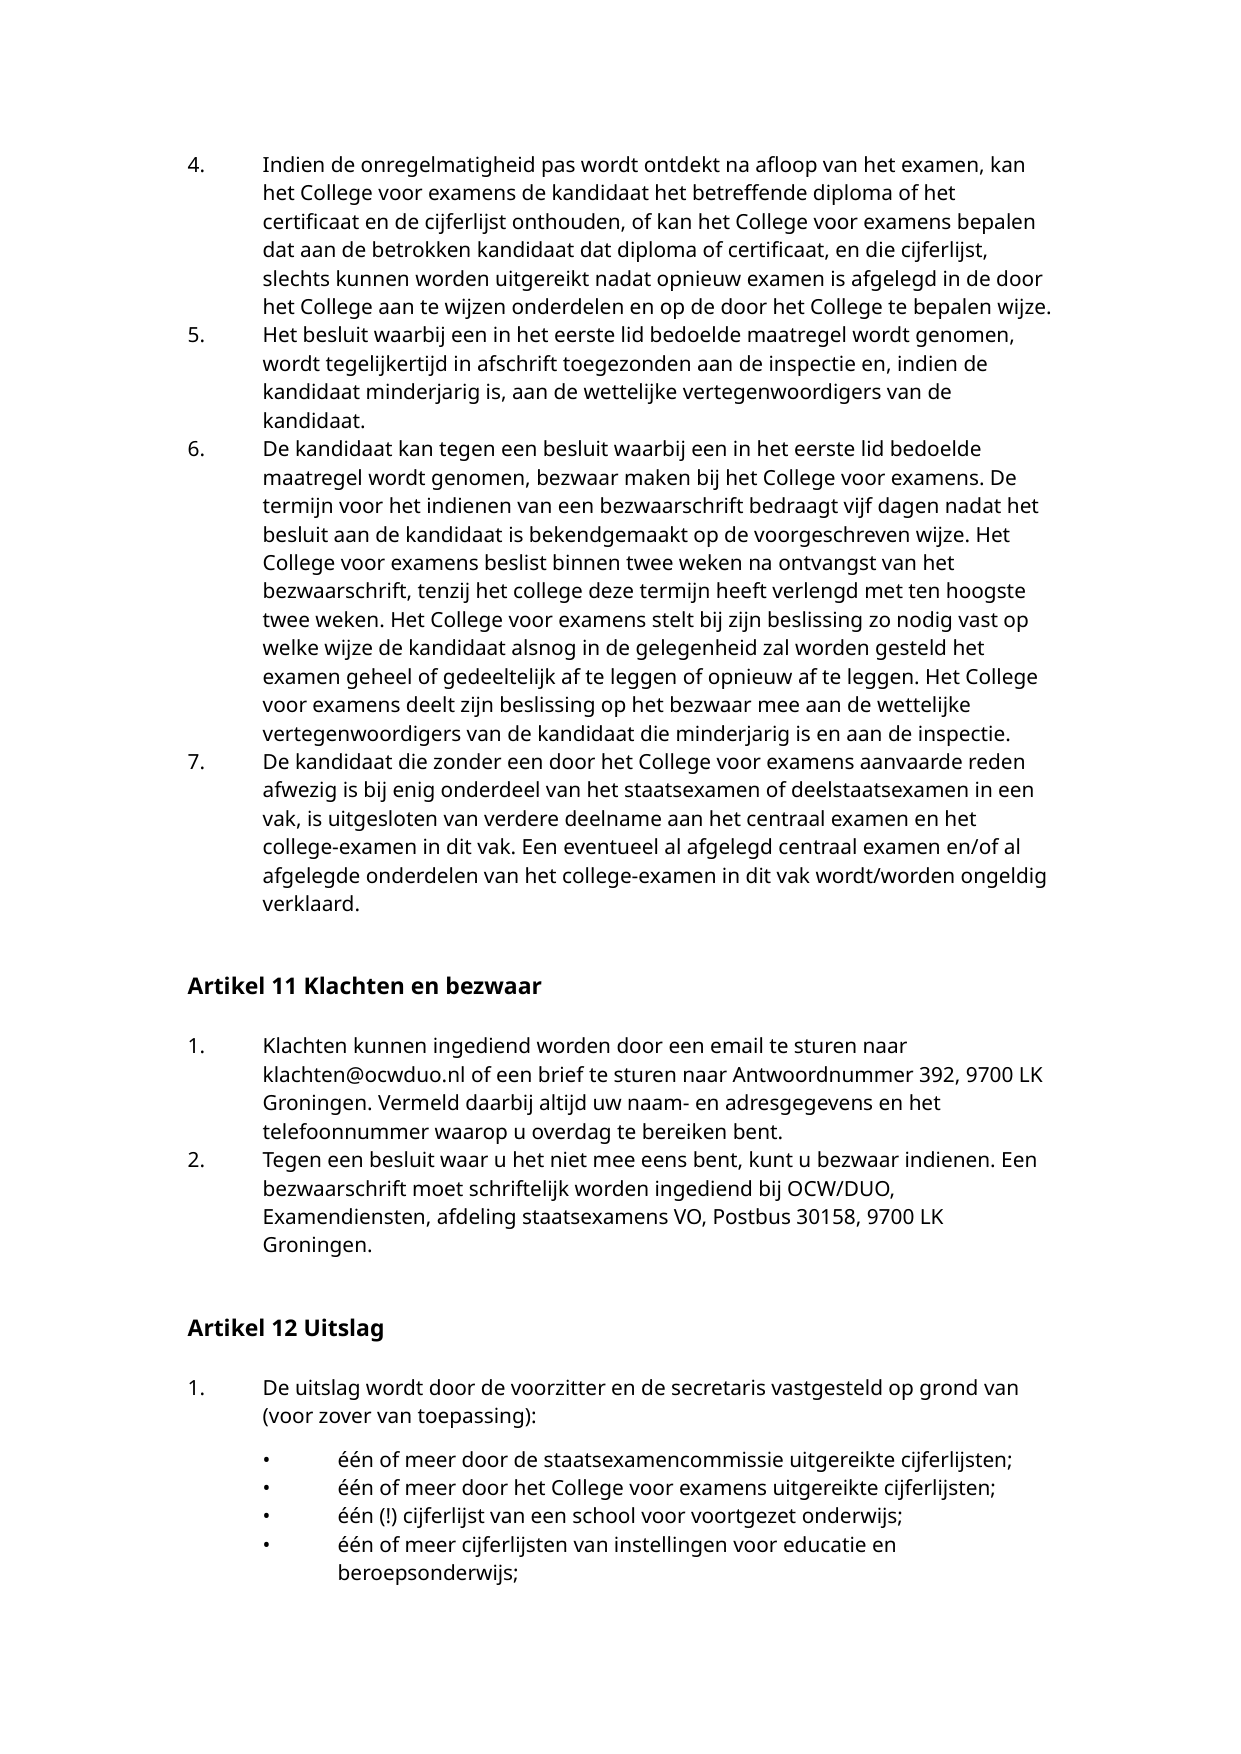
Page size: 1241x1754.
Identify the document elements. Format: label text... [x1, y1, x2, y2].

list De uitslag wordt door de voorzitter en de secretaris vastgesteld op grond van (voor zover van toepassing): [187, 1373, 1053, 1430]
list Het besluit waarbij een in het eerste lid bedoelde maatregel wordt genomen, wordt tegelijkertijd in afschrift toegezonden aan de inspectie en, indien de kandidaat minderjarig is, aan de wettelijke vertegenwoordigers van de kandidaat. [187, 321, 1053, 434]
list één of meer door de staatsexamencommissie uitgereikte cijferlijsten; [262, 1445, 1053, 1473]
list De kandidaat kan tegen een besluit waarbij een in het eerste lid bedoelde maatregel wordt genomen, bezwaar maken bij het College voor examens. De termijn voor het indienen van een bezwaarschrift bedraagt vijf dagen nadat het besluit aan de kandidaat is bekendgemaakt op de voorgeschreven wijze. Het College voor examens beslist binnen twee weken na ontvangst van het bezwaarschrift, tenzij het college deze termijn heeft verlengd met ten hoogste twee weken. Het College voor examens stelt bij zijn beslissing zo nodig vast op welke wijze de kandidaat alsnog in de gelegenheid zal worden gesteld het examen geheel of gedeeltelijk af te leggen of opnieuw af te leggen. Het College voor examens deelt zijn beslissing op het bezwaar mee aan de wettelijke vertegenwoordigers van de kandidaat die minderjarig is en aan de inspectie. [187, 434, 1053, 747]
list Indien de onregelmatigheid pas wordt ontdekt na afloop van het examen, kan het College voor examens de kandidaat het betreffende diploma of het certificaat en de cijferlijst onthouden, of kan het College voor examens bepalen dat aan de betrokken kandidaat dat diploma of certificaat, en die cijferlijst, slechts kunnen worden uitgereikt nadat opnieuw examen is afgelegd in de door het College aan te wijzen onderdelen en op de door het College te bepalen wijze. [187, 150, 1053, 321]
subtitle Artikel 11 Klachten en bezwaar [187, 970, 1053, 1002]
list één (!) cijferlijst van een school voor voortgezet onderwijs; [262, 1502, 1053, 1530]
list één of meer cijferlijsten van instellingen voor educatie en beroepsonderwijs; [262, 1530, 1053, 1587]
list één of meer door het College voor examens uitgereikte cijferlijsten; [262, 1473, 1053, 1502]
list Tegen een besluit waar u het niet mee eens bent, kunt u bezwaar indienen. Een bezwaarschrift moet schriftelijk worden ingediend bij OCW/DUO, Examendiensten, afdeling staatsexamens VO, Postbus 30158, 9700 LK Groningen. [187, 1145, 1053, 1259]
list De kandidaat die zonder een door het College voor examens aanvaarde reden afwezig is bij enig onderdeel van het staatsexamen of deelstaatsexamen in een vak, is uitgesloten van verdere deelname aan het centraal examen en het college-examen in dit vak. Een eventueel al afgelegd centraal examen en/of al afgelegde onderdelen van het college-examen in dit vak wordt/worden ongeldig verklaard. [187, 747, 1053, 918]
subtitle Artikel 12 Uitslag [187, 1312, 1053, 1343]
list Klachten kunnen ingediend worden door een email te sturen naar klachten@ocwduo.nl of een brief te sturen naar Antwoordnummer 392, 9700 LK Groningen. Vermeld daarbij altijd uw naam- en adresgegevens en het telefoonnummer waarop u overdag te bereiken bent. [187, 1032, 1053, 1145]
